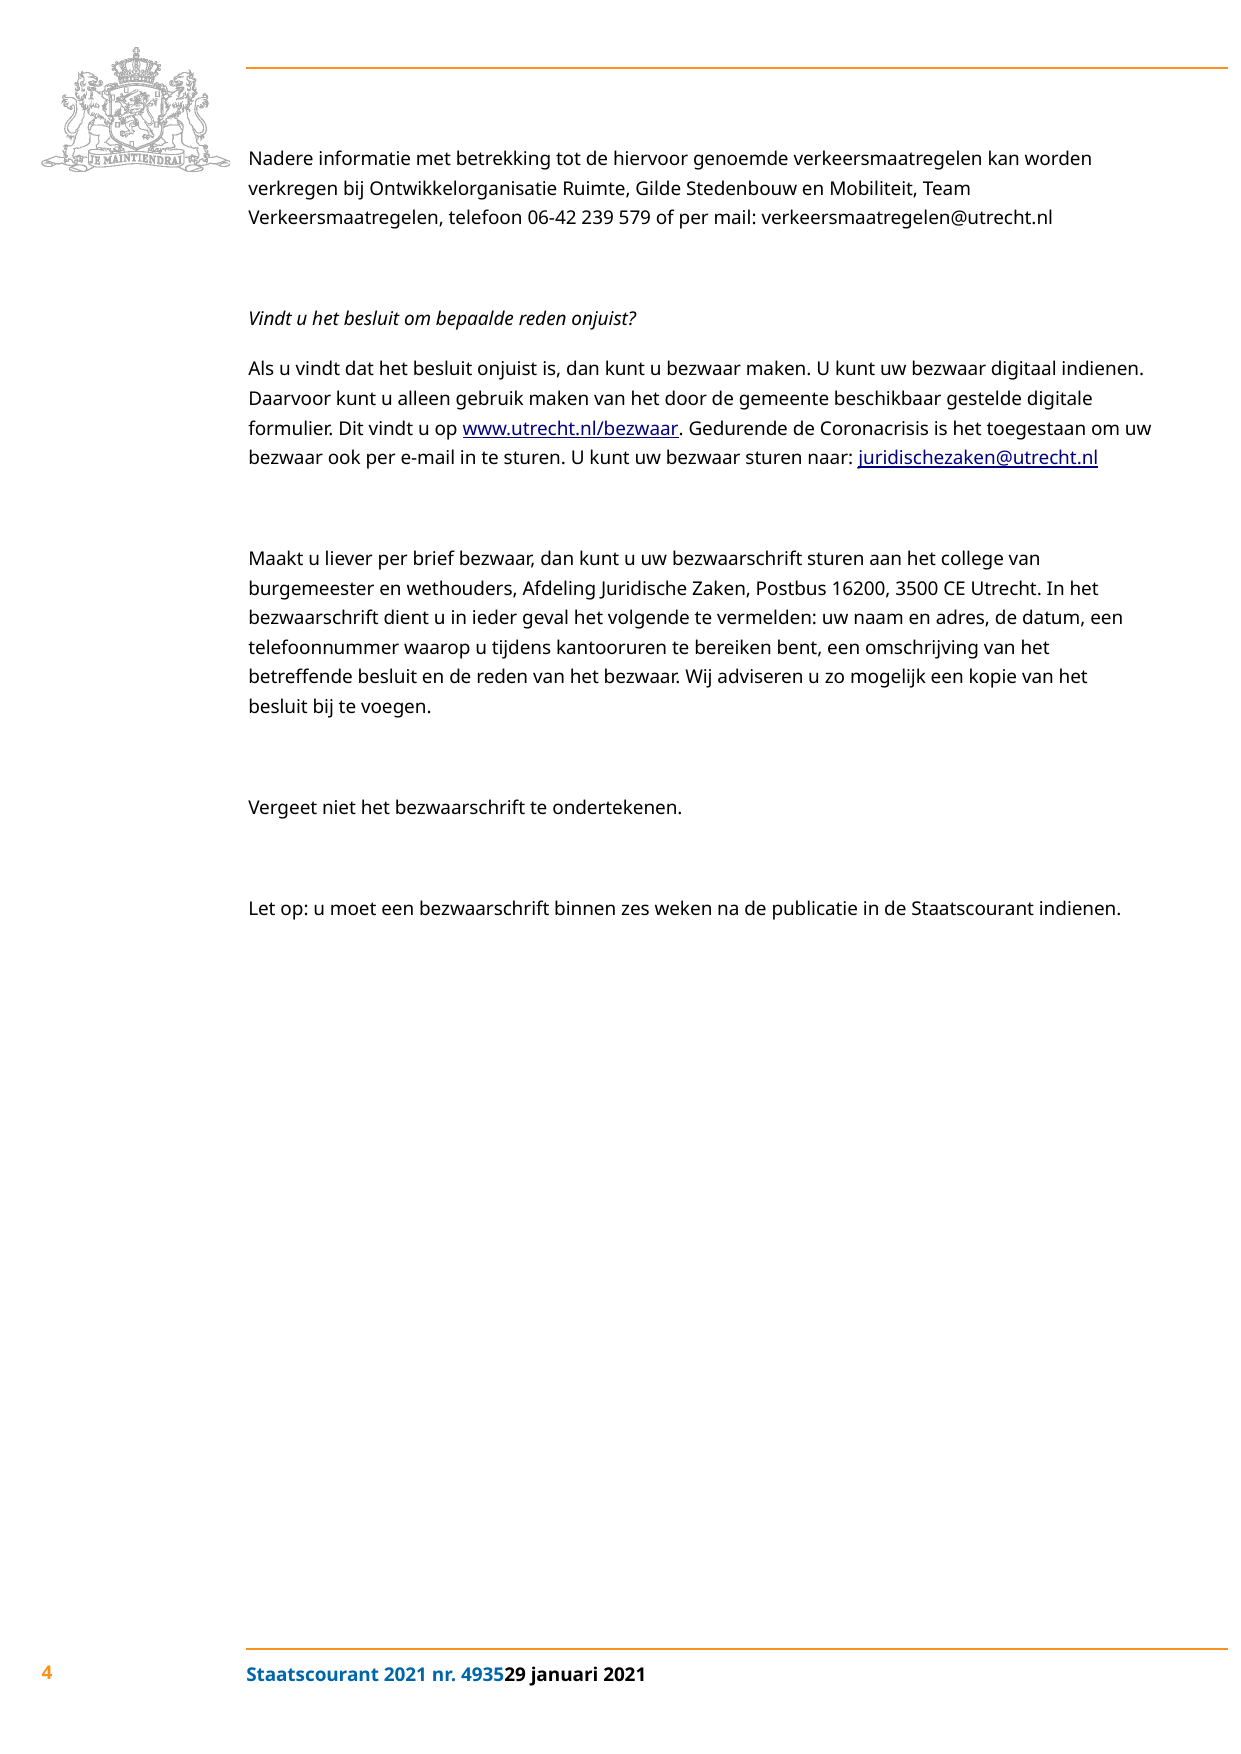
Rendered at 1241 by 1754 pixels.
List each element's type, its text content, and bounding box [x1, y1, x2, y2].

text Vergeet niet het bezwaarschrift te ondertekenen. [248, 794, 1152, 820]
text Vindt u het besluit om bepaalde reden onjuist? [248, 305, 1152, 331]
text Let op: u moet een bezwaarschrift binnen zes weken na de publicatie in de Staatscourant indienen. [248, 895, 1152, 921]
text Nadere informatie met betrekking tot de hiervoor genoemde verkeersmaatregelen kan worden verkregen bij Ontwikkelorganisatie Ruimte, Gilde Stedenbouw en Mobiliteit, Team Verkeersmaatregelen, telefoon 06-42 239 579 of per mail: verkeersmaatregelen@utrecht.nl [248, 145, 1152, 230]
text Als u vindt dat het besluit onjuist is, dan kunt u bezwaar maken. U kunt uw bezwaar digitaal indienen. Daarvoor kunt u alleen gebruik maken van het door de gemeente beschikbaar gestelde digitale formulier. Dit vindt u op www.utrecht.nl/bezwaar. Gedurende de Coronacrisis is het toegestaan om uw bezwaar ook per e-mail in te sturen. U kunt uw bezwaar sturen naar: juridischezaken@utrecht.nl [248, 356, 1152, 470]
picture [41, 47, 231, 172]
text Maakt u liever per brief bezwaar, dan kunt u uw bezwaarschrift sturen aan het college van burgemeester en wethouders, Afdeling Juridische Zaken, Postbus 16200, 3500 CE Utrecht. In het bezwaarschrift dient u in ieder geval het volgende te vermelden: uw naam en adres, de datum, een telefoonnummer waarop u tijdens kantooruren te bereiken bent, een omschrijving van het betreffende besluit en de reden van het bezwaar. Wij adviseren u zo mogelijk een kopie van het besluit bij te voegen. [248, 545, 1152, 719]
